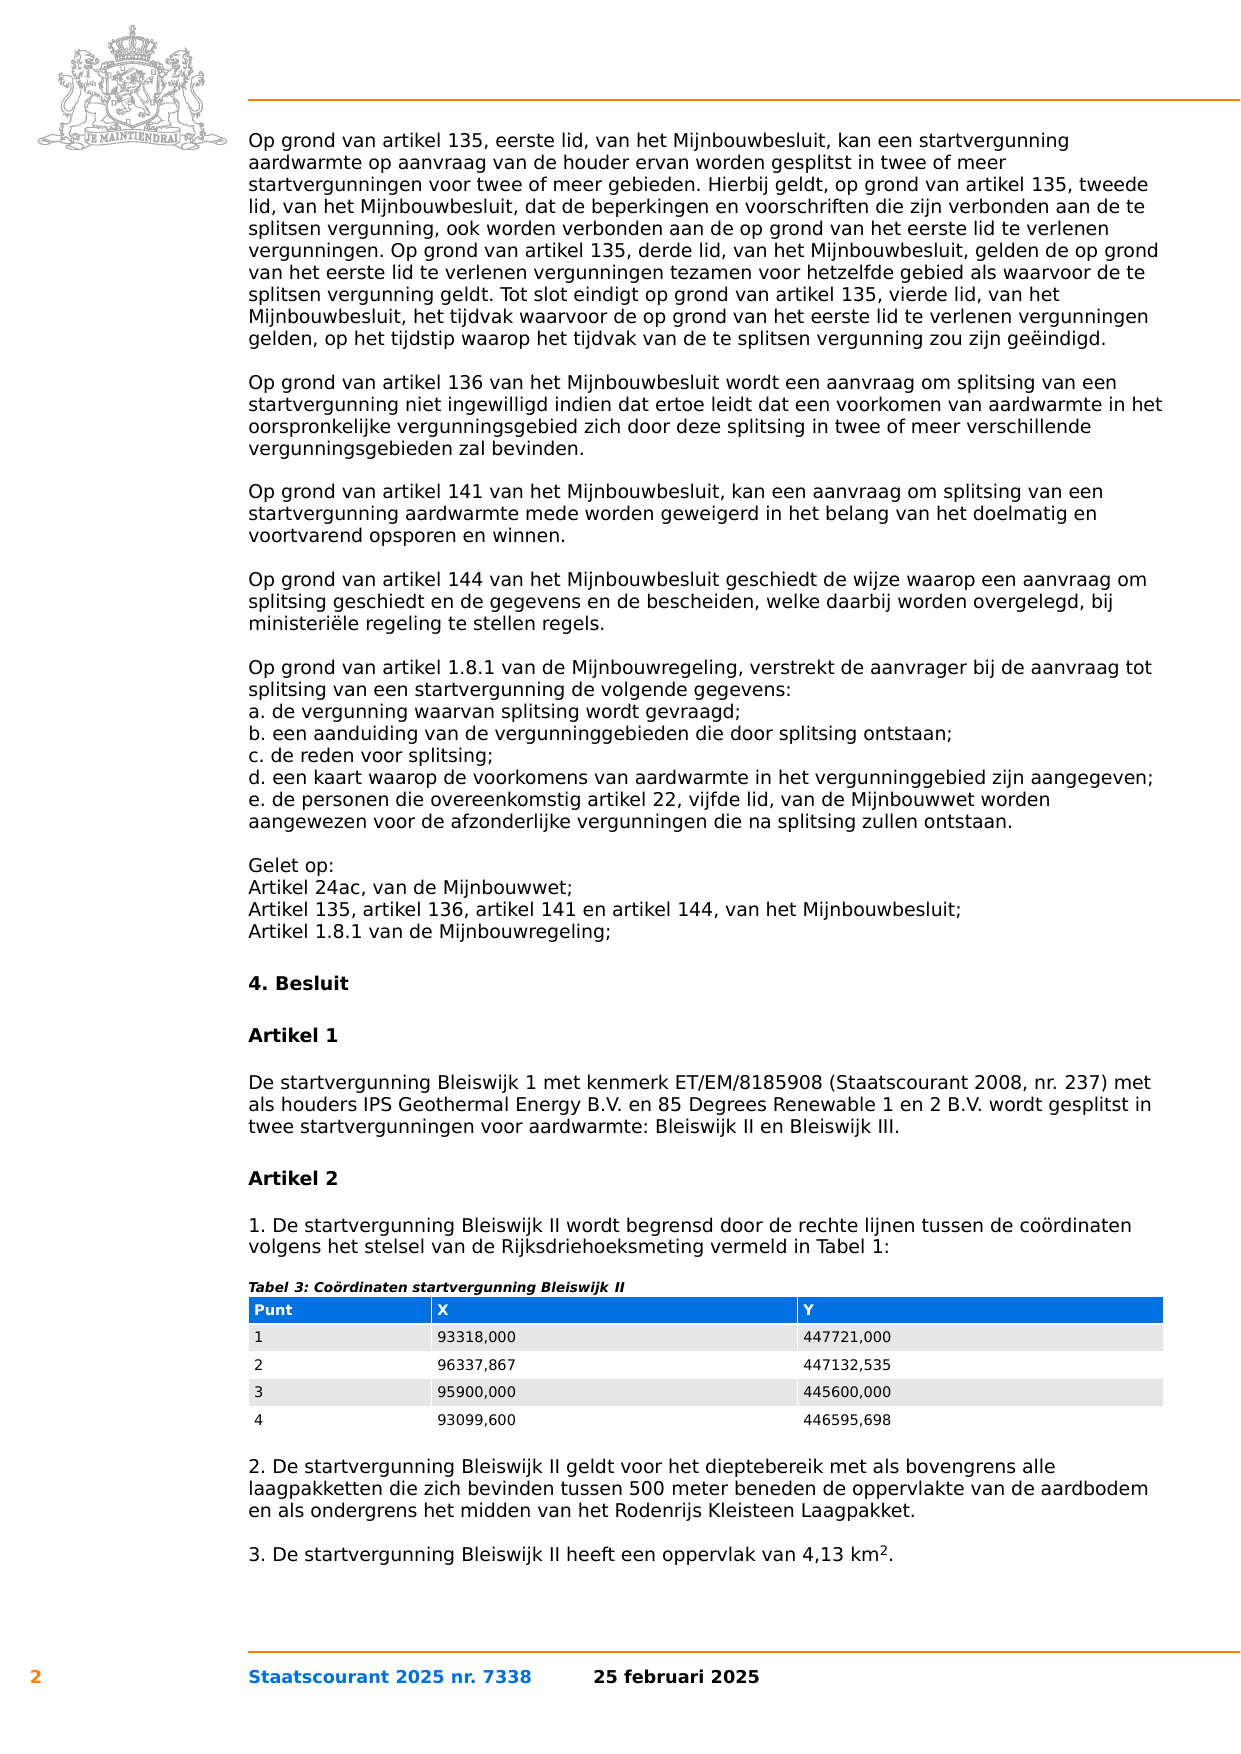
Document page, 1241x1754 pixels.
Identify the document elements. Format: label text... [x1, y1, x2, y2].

text Op grond van artikel 1.8.1 van de Mijnbouwregeling, verstrekt de aanvrager bij de aanvraag tot splitsing van een startvergunning de volgende gegevens: [248, 657, 1163, 701]
table_cell 4 [249, 1407, 431, 1433]
subtitle 4. Besluit [248, 973, 1163, 994]
table_cell 3 [249, 1379, 431, 1406]
text 2. De startvergunning Bleiswijk II geldt voor het dieptebereik met als bovengrens alle laagpakketten die zich bevinden tussen 500 meter beneden de oppervlakte van de aardbodem en als ondergrens het midden van het Rodenrijs Kleisteen Laagpakket. [248, 1456, 1163, 1522]
table_cell 445600,000 [798, 1379, 1163, 1406]
text b. een aanduiding van de vergunninggebieden die door splitsing ontstaan; [248, 723, 1163, 745]
text Op grond van artikel 135, eerste lid, van het Mijnbouwbesluit, kan een startvergunning aardwarmte op aanvraag van de houder ervan worden gesplitst in twee of meer startvergunningen voor twee of meer gebieden. Hierbij geldt, op grond van artikel 135, tweede lid, van het Mijnbouwbesluit, dat de beperkingen en voorschriften die zijn verbonden aan de te splitsen vergunning, ook worden verbonden aan de op grond van het eerste lid te verlenen vergunningen. Op grond van artikel 135, derde lid, van het Mijnbouwbesluit, gelden de op grond van het eerste lid te verlenen vergunningen tezamen voor hetzelfde gebied als waarvoor de te splitsen vergunning geldt. Tot slot eindigt op grond van artikel 135, vierde lid, van het Mijnbouwbesluit, het tijdvak waarvoor de op grond van het eerste lid te verlenen vergunningen gelden, op het tijdstip waarop het tijdvak van de te splitsen vergunning zou zijn geëindigd. [248, 130, 1163, 350]
text Op grond van artikel 136 van het Mijnbouwbesluit wordt een aanvraag om splitsing van een startvergunning niet ingewilligd indien dat ertoe leidt dat een voorkomen van aardwarmte in het oorspronkelijke vergunningsgebied zich door deze splitsing in twee of meer verschillende vergunningsgebieden zal bevinden. [248, 372, 1163, 459]
text 3. De startvergunning Bleiswijk II heeft een oppervlak van 4,13 km2. [248, 1544, 1163, 1566]
table_cell Y [798, 1297, 1163, 1323]
text Op grond van artikel 144 van het Mijnbouwbesluit geschiedt de wijze waarop een aanvraag om splitsing geschiedt en de gegevens en de bescheiden, welke daarbij worden overgelegd, bij ministeriële regeling te stellen regels. [248, 569, 1163, 635]
text Artikel 135, artikel 136, artikel 141 en artikel 144, van het Mijnbouwbesluit; [248, 899, 1163, 921]
subtitle Artikel 1 [248, 1024, 1163, 1047]
table_cell 96337,867 [432, 1352, 797, 1378]
picture [38, 25, 227, 150]
text c. de reden voor splitsing; [248, 745, 1163, 767]
table_cell 446595,698 [798, 1407, 1163, 1433]
text Artikel 24ac, van de Mijnbouwwet; [248, 877, 1163, 899]
text Artikel 1.8.1 van de Mijnbouwregeling; [248, 921, 1163, 943]
text Gelet op: [248, 855, 1163, 877]
text De startvergunning Bleiswijk 1 met kenmerk ET/EM/8185908 (Staatscourant 2008, nr. 237) met als houders IPS Geothermal Energy B.V. en 85 Degrees Renewable 1 en 2 B.V. wordt gesplitst in twee startvergunningen voor aardwarmte: Bleiswijk II en Bleiswijk III. [248, 1072, 1163, 1137]
text e. de personen die overeenkomstig artikel 22, vijfde lid, van de Mijnbouwwet worden aangewezen voor de afzonderlijke vergunningen die na splitsing zullen ontstaan. [248, 789, 1163, 833]
text 1. De startvergunning Bleiswijk II wordt begrensd door de rechte lijnen tussen de coördinaten volgens het stelsel van de Rijksdriehoeksmeting vermeld in Tabel 1: [248, 1214, 1163, 1258]
table_header Tabel 3: Coördinaten startvergunning Bleiswijk II [248, 1280, 1163, 1296]
table_cell 2 [249, 1352, 431, 1378]
table_cell Punt [249, 1297, 431, 1323]
table_cell X [432, 1297, 797, 1323]
table_cell 447721,000 [798, 1325, 1163, 1351]
text d. een kaart waarop de voorkomens van aardwarmte in het vergunninggebied zijn aangegeven; [248, 767, 1163, 789]
table_cell 95900,000 [432, 1379, 797, 1406]
table_cell 447132,535 [798, 1352, 1163, 1378]
subtitle Artikel 2 [248, 1167, 1163, 1189]
table_cell 93318,000 [432, 1325, 797, 1351]
text Op grond van artikel 141 van het Mijnbouwbesluit, kan een aanvraag om splitsing van een startvergunning aardwarmte mede worden geweigerd in het belang van het doelmatig en voortvarend opsporen en winnen. [248, 481, 1163, 547]
table_cell 1 [249, 1325, 431, 1351]
text a. de vergunning waarvan splitsing wordt gevraagd; [248, 701, 1163, 723]
table_cell 93099,600 [432, 1407, 797, 1433]
